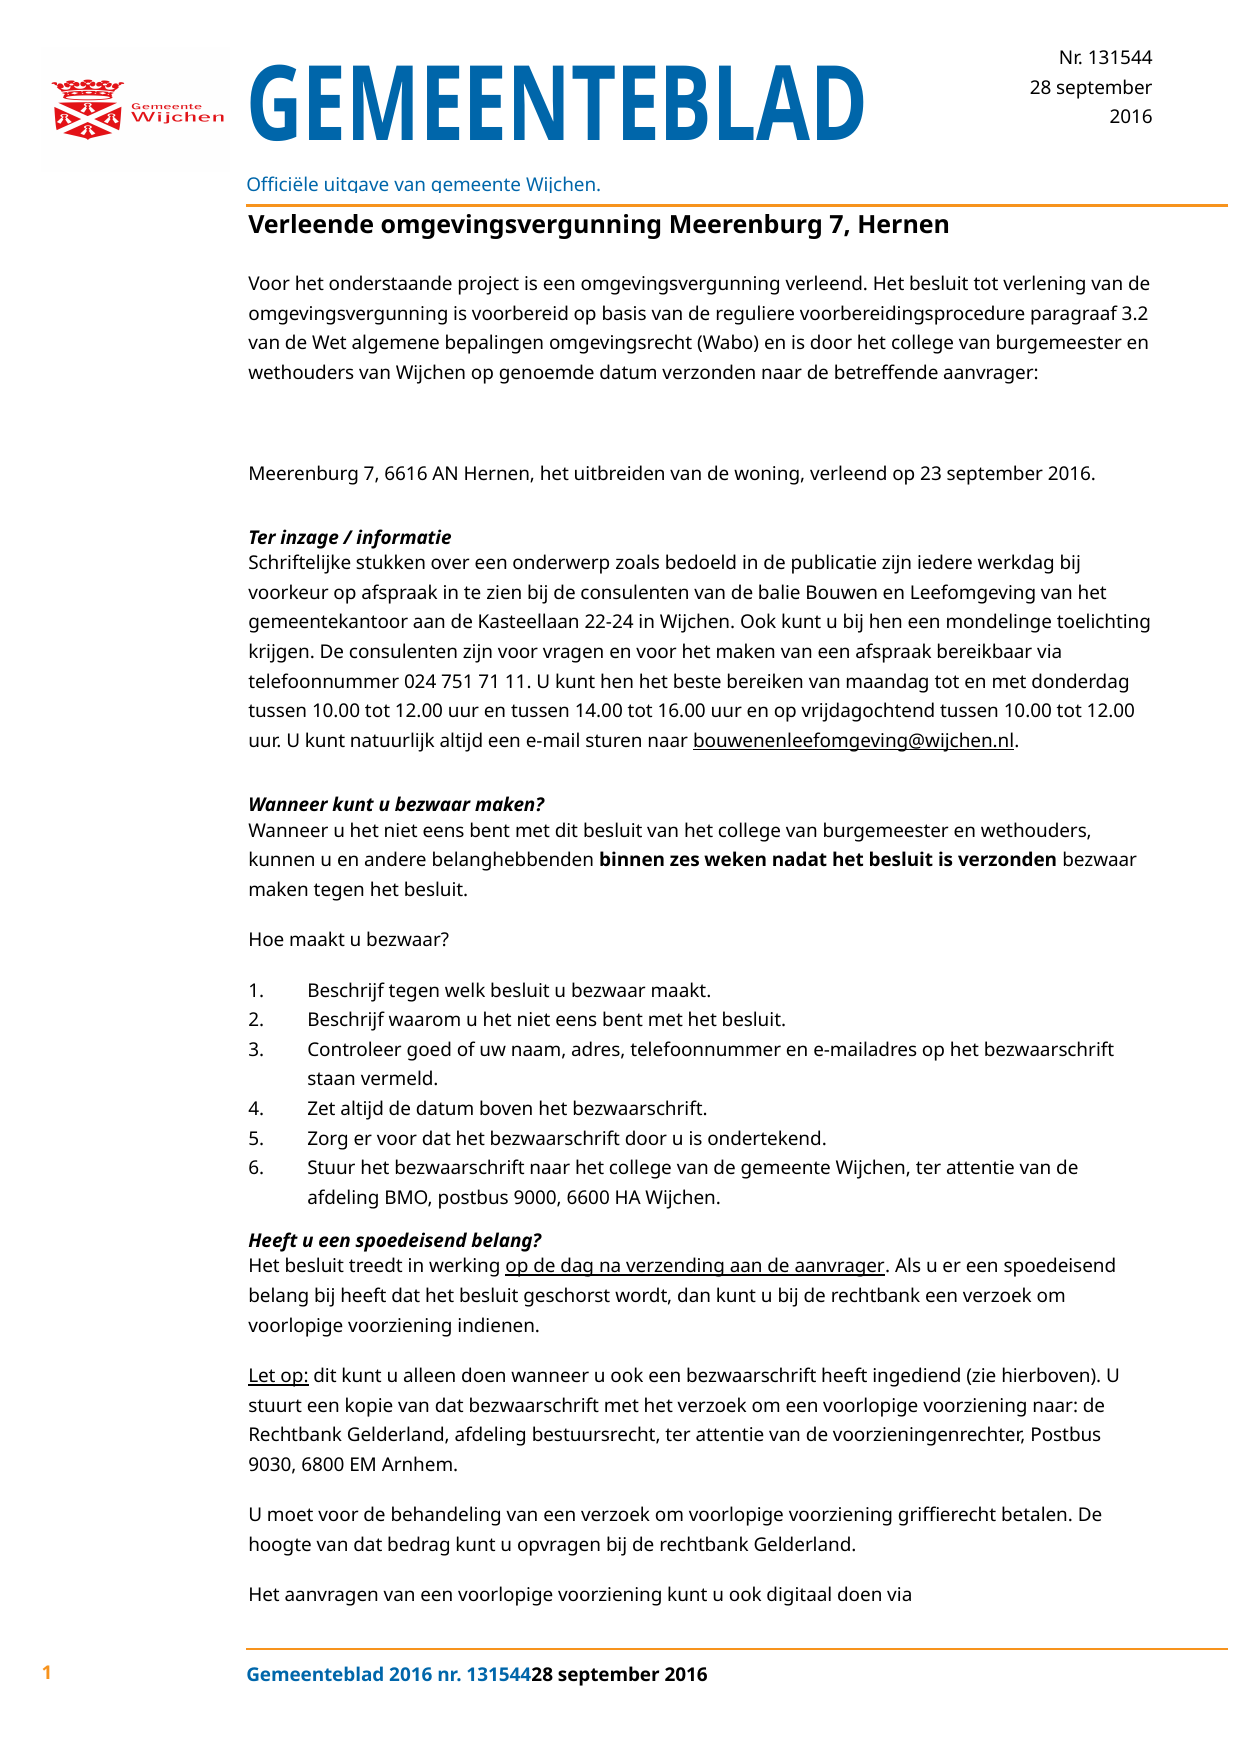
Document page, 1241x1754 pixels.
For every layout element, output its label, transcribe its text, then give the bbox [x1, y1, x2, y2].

text Schriftelijke stukken over een onderwerp zoals bedoeld in de publicatie zijn iedere werkdag bij voorkeur op afspraak in te zien bij de consulenten van de balie Bouwen en Leefomgeving van het gemeentekantoor aan de Kasteellaan 22-24 in Wijchen. Ook kunt u bij hen een mondelinge toelichting krijgen. De consulenten zijn voor vragen en voor het maken van een afspraak bereikbaar via telefoonnummer 024 751 71 11. U kunt hen het beste bereiken van maandag tot en met donderdag tussen 10.00 tot 12.00 uur en tussen 14.00 tot 16.00 uur en op vrijdagochtend tussen 10.00 tot 12.00 uur. U kunt natuurlijk altijd een e-mail sturen naar bouwenenleefomgeving@wijchen.nl. [248, 549, 1152, 753]
text Wanneer u het niet eens bent met dit besluit van het college van burgemeester en wethouders, kunnen u en andere belanghebbenden binnen zes weken nadat het besluit is verzonden bezwaar maken tegen het besluit. [248, 817, 1152, 902]
picture [41, 47, 231, 172]
text Het besluit treedt in werking op de dag na verzending aan de aanvrager. Als u er een spoedeisend belang bij heeft dat het besluit geschorst wordt, dan kunt u bij de rechtbank een verzoek om voorlopige voorziening indienen. [248, 1253, 1152, 1338]
list Zorg er voor dat het bezwaarschrift door u is ondertekend. [248, 1125, 1152, 1150]
text Het aanvragen van een voorlopige voorziening kunt u ook digitaal doen via [248, 1581, 1152, 1607]
text Wanneer kunt u bezwaar maken? [248, 791, 1152, 817]
list Stuur het bezwaarschrift naar het college van de gemeente Wijchen, ter attentie van de afdeling BMO, postbus 9000, 6600 HA Wijchen. [248, 1154, 1152, 1209]
text Verleende omgevingsvergunning Meerenburg 7, Hernen [248, 207, 1152, 241]
text Meerenburg 7, 6616 AN Hernen, het uitbreiden van de woning, verleend op 23 september 2016. [248, 460, 1152, 486]
list Beschrijf tegen welk besluit u bezwaar maakt. [248, 977, 1152, 1002]
text Voor het onderstaande project is een omgevingsvergunning verleend. Het besluit tot verlening van de omgevingsvergunning is voorbereid op basis van de reguliere voorbereidingsprocedure paragraaf 3.2 van de Wet algemene bepalingen omgevingsrecht (Wabo) en is door het college van burgemeester en wethouders van Wijchen op genoemde datum verzonden naar de betreffende aanvrager: [248, 270, 1152, 385]
text Hoe maakt u bezwaar? [248, 926, 1152, 952]
text Ter inzage / informatie [248, 524, 1152, 549]
text Heeft u een spoedeisend belang? [248, 1227, 1152, 1253]
list Beschrijf waarom u het niet eens bent met het besluit. [248, 1006, 1152, 1032]
text Let op: dit kunt u alleen doen wanneer u ook een bezwaarschrift heeft ingediend (zie hierboven). U stuurt een kopie van dat bezwaarschrift met het verzoek om een voorlopige voorziening naar: de Rechtbank Gelderland, afdeling bestuursrecht, ter attentie van de voorzieningenrechter, Postbus 9030, 6800 EM Arnhem. [248, 1362, 1152, 1477]
list Controleer goed of uw naam, adres, telefoonnummer en e-mailadres op het bezwaarschrift staan vermeld. [248, 1036, 1152, 1091]
list Zet altijd de datum boven het bezwaarschrift. [248, 1095, 1152, 1121]
text U moet voor de behandeling van een verzoek om voorlopige voorziening griffierecht betalen. De hoogte van dat bedrag kunt u opvragen bij de rechtbank Gelderland. [248, 1501, 1152, 1557]
